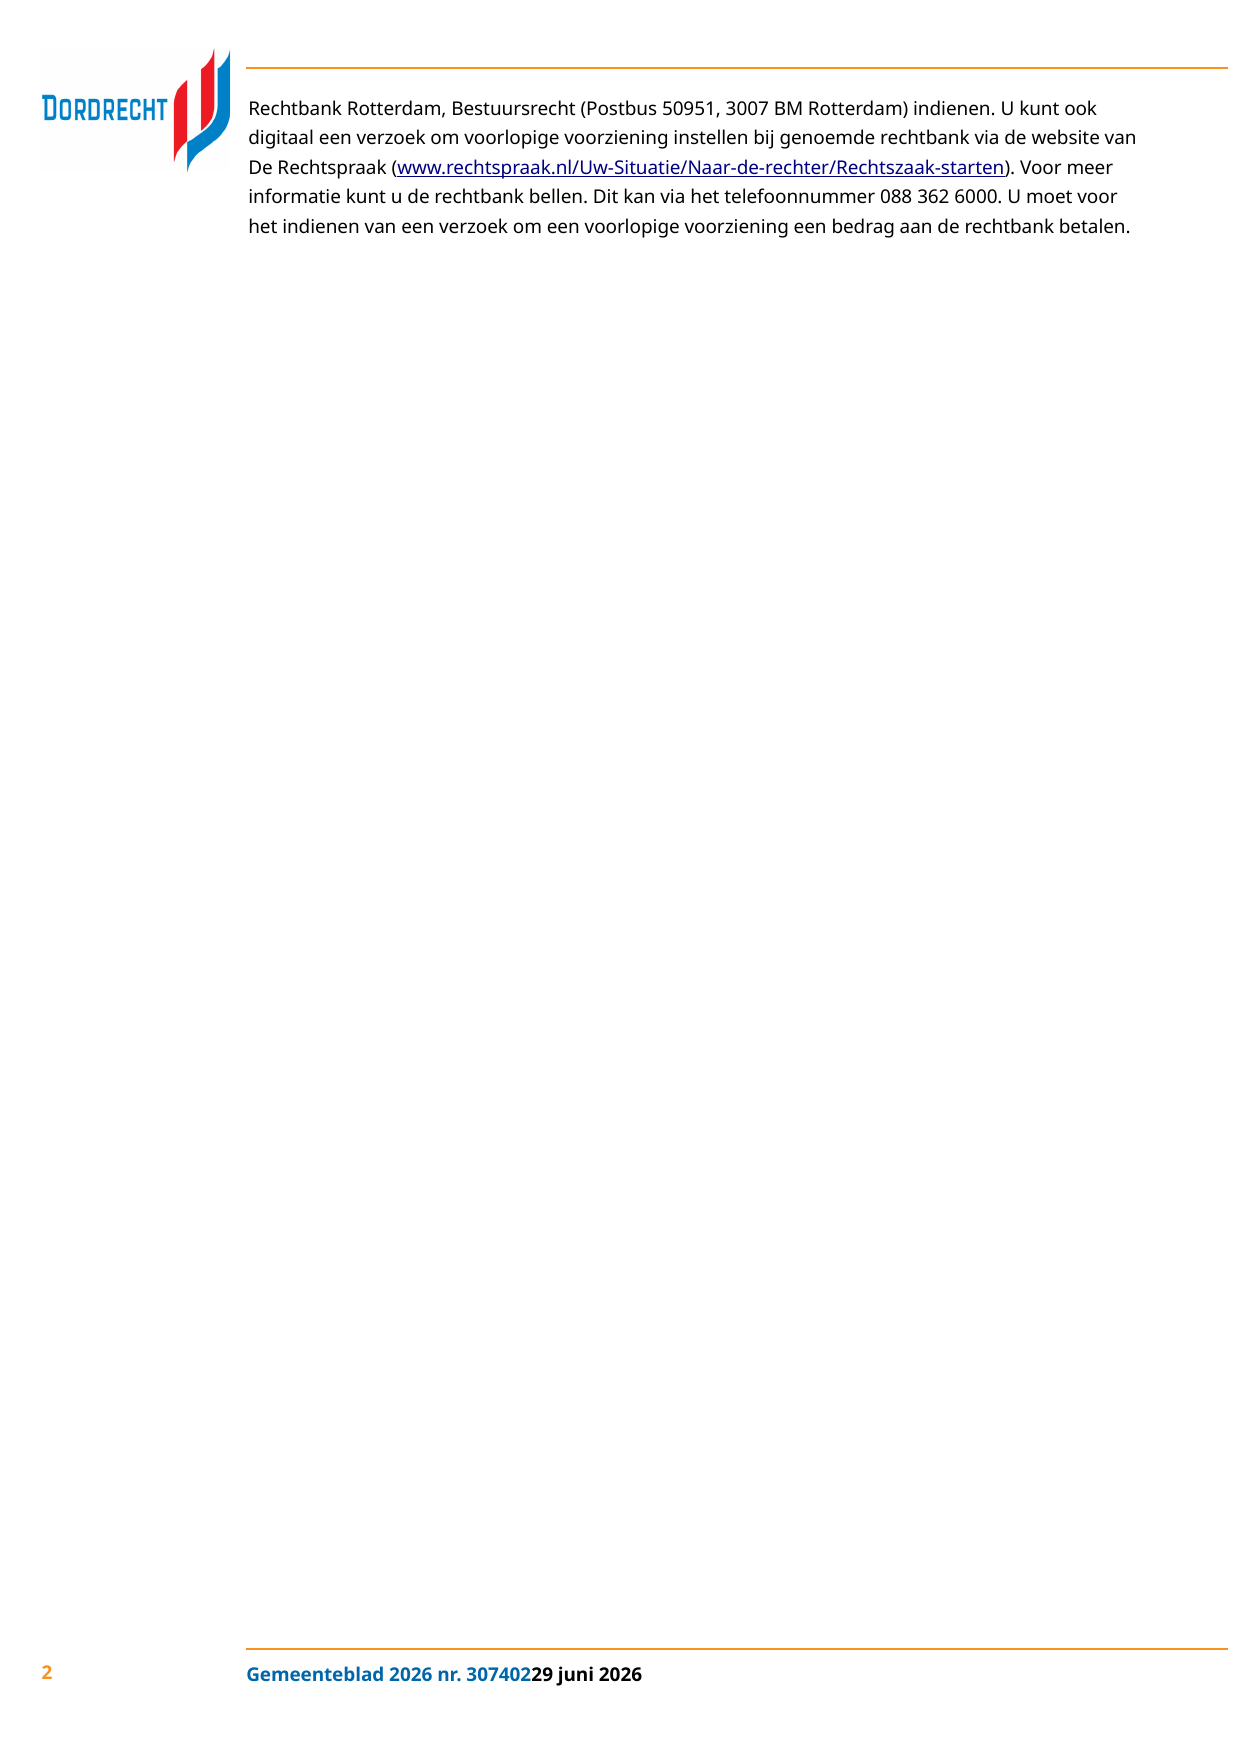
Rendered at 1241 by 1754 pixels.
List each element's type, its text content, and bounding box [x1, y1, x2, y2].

picture [41, 47, 231, 172]
text Rechtbank Rotterdam, Bestuursrecht (Postbus 50951, 3007 BM Rotterdam) indienen. U kunt ook digitaal een verzoek om voorlopige voorziening instellen bij genoemde rechtbank via de website van De Rechtspraak (www.rechtspraak.nl/Uw-Situatie/Naar-de-rechter/Rechtszaak-starten). Voor meer informatie kunt u de rechtbank bellen. Dit kan via het telefoonnummer 088 362 6000. U moet voor het indienen van een verzoek om een voorlopige voorziening een bedrag aan de rechtbank betalen. [248, 95, 1152, 239]
